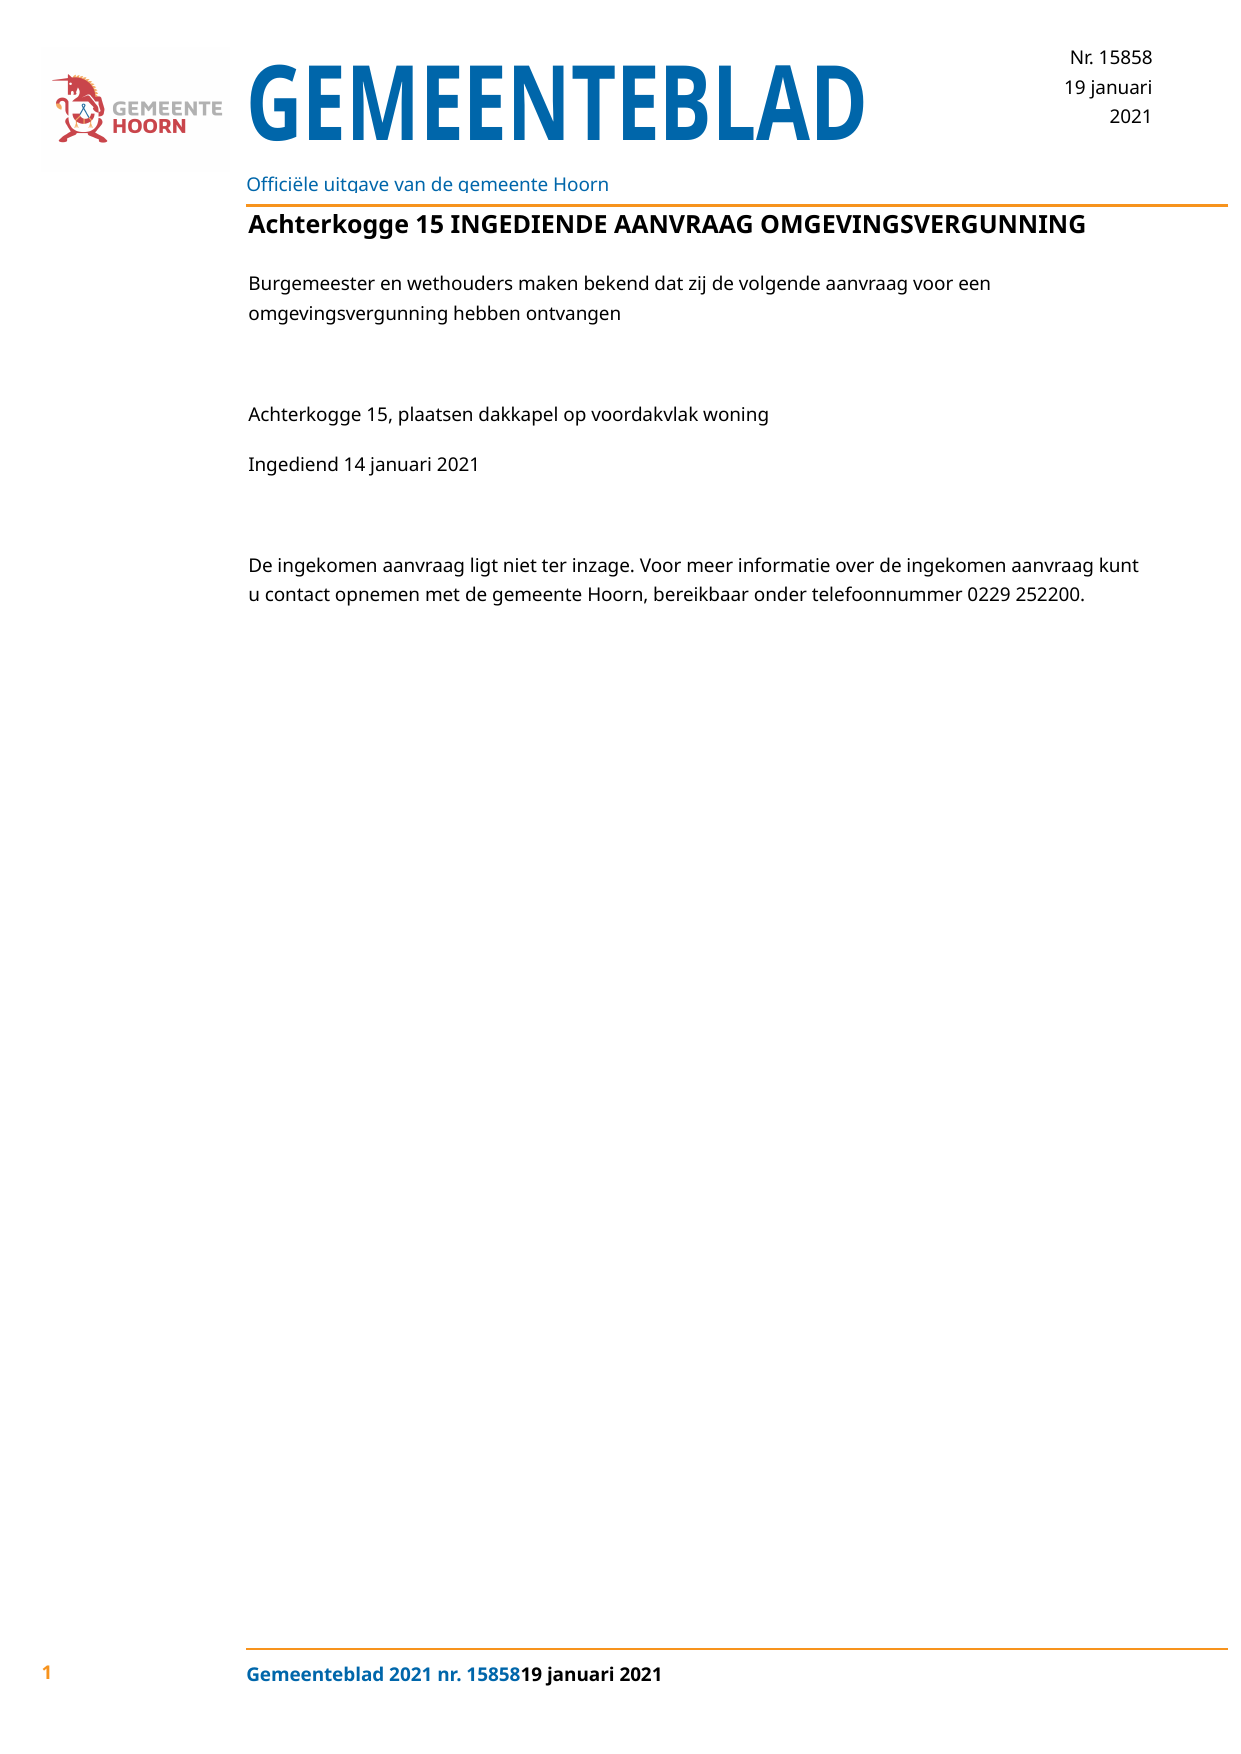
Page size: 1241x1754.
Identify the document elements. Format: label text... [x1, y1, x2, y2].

text Achterkogge 15, plaatsen dakkapel op voordakvlak woning [248, 401, 1152, 426]
text De ingekomen aanvraag ligt niet ter inzage. Voor meer informatie over de ingekomen aanvraag kunt u contact opnemen met de gemeente Hoorn, bereikbaar onder telefoonnummer 0229 252200. [248, 552, 1152, 607]
text Ingediend 14 januari 2021 [248, 451, 1152, 477]
text Achterkogge 15 INGEDIENDE AANVRAAG OMGEVINGSVERGUNNING [248, 207, 1152, 241]
picture [41, 47, 231, 172]
text Burgemeester en wethouders maken bekend dat zij de volgende aanvraag voor een omgevingsvergunning hebben ontvangen [248, 270, 1152, 326]
